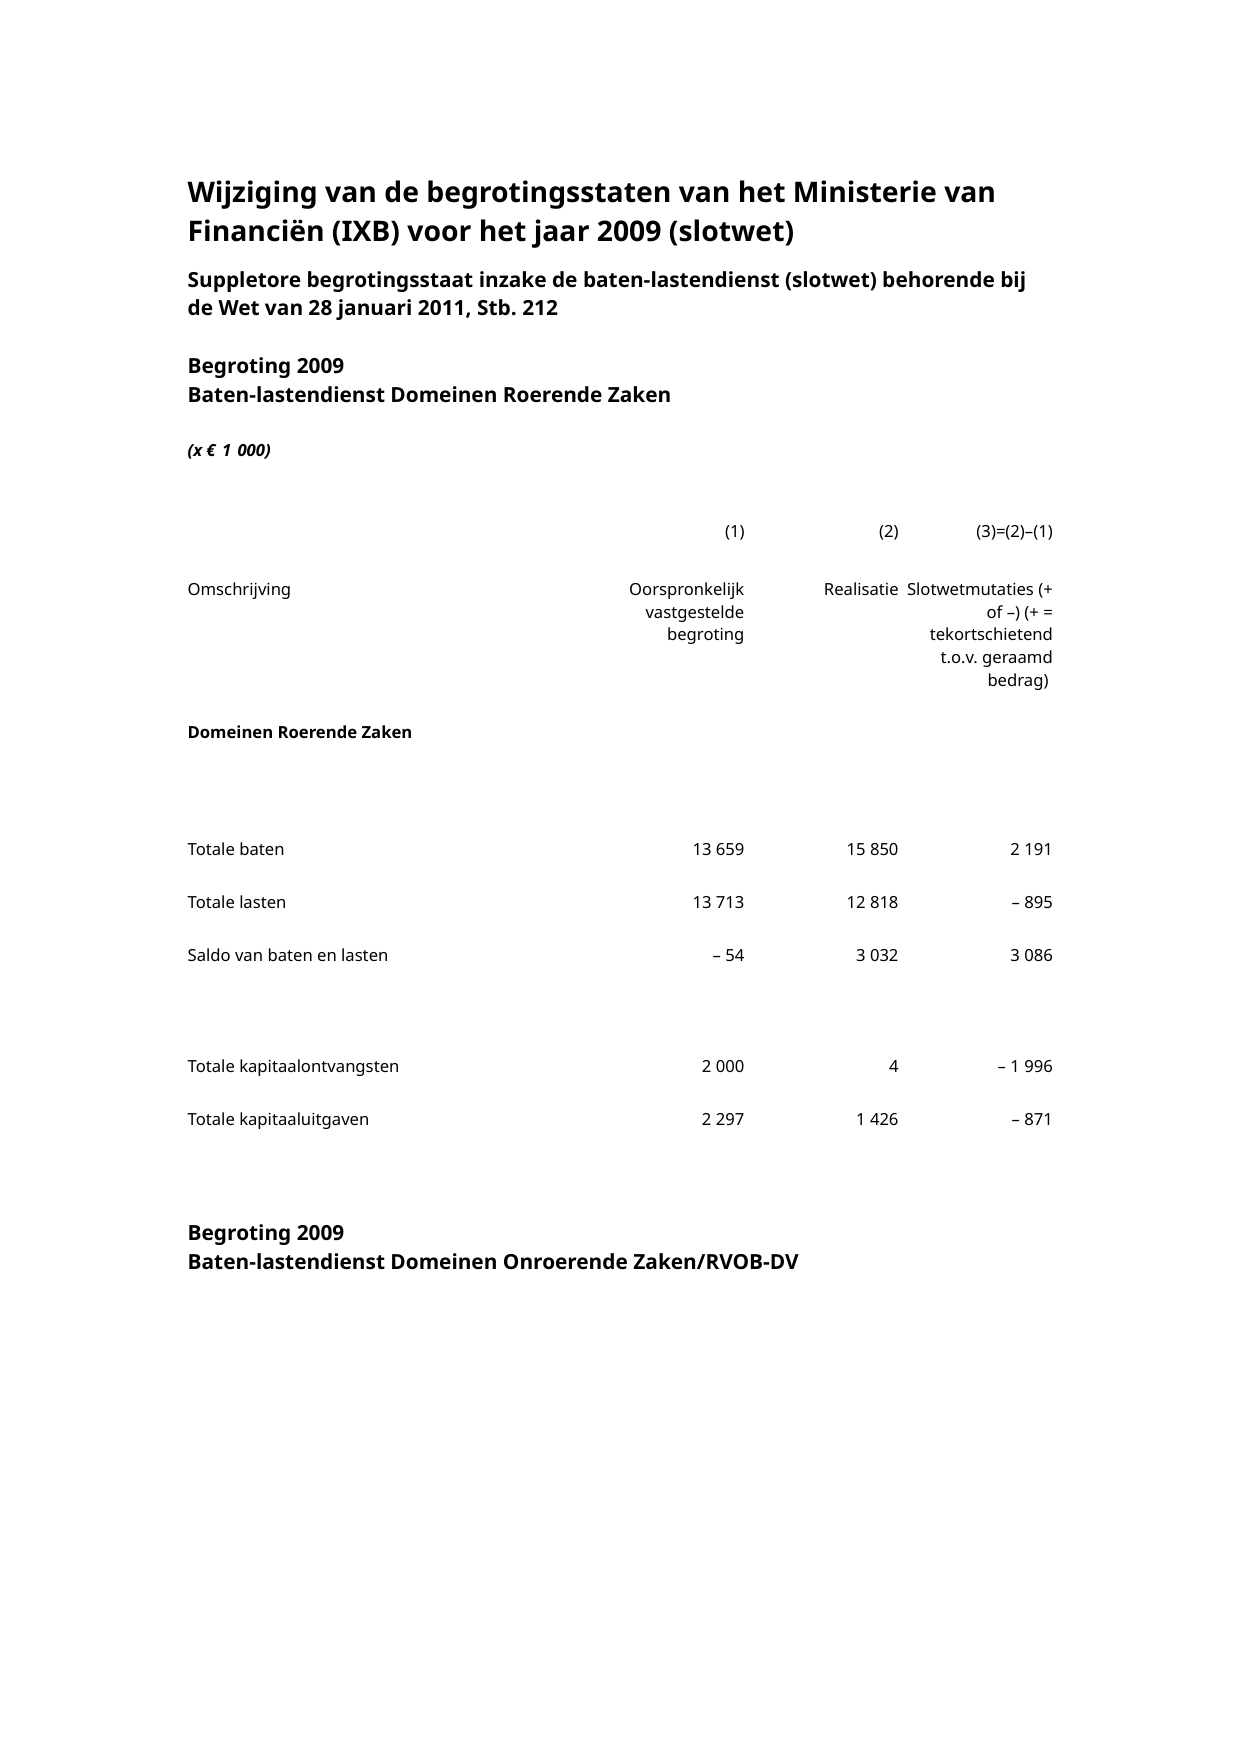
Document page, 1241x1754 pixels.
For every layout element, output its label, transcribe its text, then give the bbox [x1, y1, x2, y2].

table_cell – 54 [590, 944, 744, 996]
subtitle Wijziging van de begrotingsstaten van het Ministerie van Financiën (IXB) voor het jaar 2009 (slotwet) [187, 172, 1053, 250]
text Begroting 2009 [187, 352, 1053, 380]
table_cell Domeinen Roerende Zaken [188, 721, 590, 779]
table_cell Slotwetmutaties (+ of –) (+ = tekortschietend t.o.v. geraamd bedrag) [898, 578, 1053, 721]
table_cell Saldo van baten en lasten [188, 944, 590, 996]
table_cell 13 659 [590, 838, 744, 891]
table_cell [590, 996, 744, 1054]
table_cell Totale kapitaalontvangsten [188, 1055, 590, 1107]
table_header (3)=(2)–(1) [898, 519, 1053, 578]
table_cell [590, 780, 744, 838]
table_cell 2 297 [590, 1107, 744, 1160]
table_cell [188, 996, 590, 1054]
table_cell [744, 996, 898, 1054]
table_cell Realisatie [744, 578, 898, 721]
table_cell 2 191 [898, 838, 1053, 891]
table_header (1) [590, 519, 744, 578]
table_cell – 871 [898, 1107, 1053, 1160]
table_header (2) [744, 519, 898, 578]
table_cell 4 [744, 1055, 898, 1107]
table_cell [898, 780, 1053, 838]
table_header [188, 519, 590, 578]
table_cell Totale kapitaaluitgaven [188, 1107, 590, 1160]
text Baten-lastendienst Domeinen Roerende Zaken [187, 380, 1053, 408]
text (x € 1 000) [187, 438, 1053, 461]
table_cell Oorspronkelijk vastgestelde begroting [590, 578, 744, 721]
table_cell [898, 721, 1053, 779]
table_cell 15 850 [744, 838, 898, 891]
table_cell Omschrijving [188, 578, 590, 721]
table_cell 3 086 [898, 944, 1053, 996]
table_cell 12 818 [744, 891, 898, 943]
text Begroting 2009 [187, 1218, 1053, 1247]
table_cell [744, 721, 898, 779]
table_cell 2 000 [590, 1055, 744, 1107]
table_cell Totale baten [188, 838, 590, 891]
table_cell Totale lasten [188, 891, 590, 943]
table_cell [898, 996, 1053, 1054]
table_cell 13 713 [590, 891, 744, 943]
table_cell 3 032 [744, 944, 898, 996]
table_cell [590, 721, 744, 779]
table_cell 1 426 [744, 1107, 898, 1160]
text Baten-lastendienst Domeinen Onroerende Zaken/RVOB-DV [187, 1247, 1053, 1275]
table_cell [744, 780, 898, 838]
table_cell [188, 780, 590, 838]
text Suppletore begrotingsstaat inzake de baten-lastendienst (slotwet) behorende bij de Wet van 28 januari 2011, Stb. 212 [187, 265, 1053, 322]
table_cell – 1 996 [898, 1055, 1053, 1107]
table_cell – 895 [898, 891, 1053, 943]
